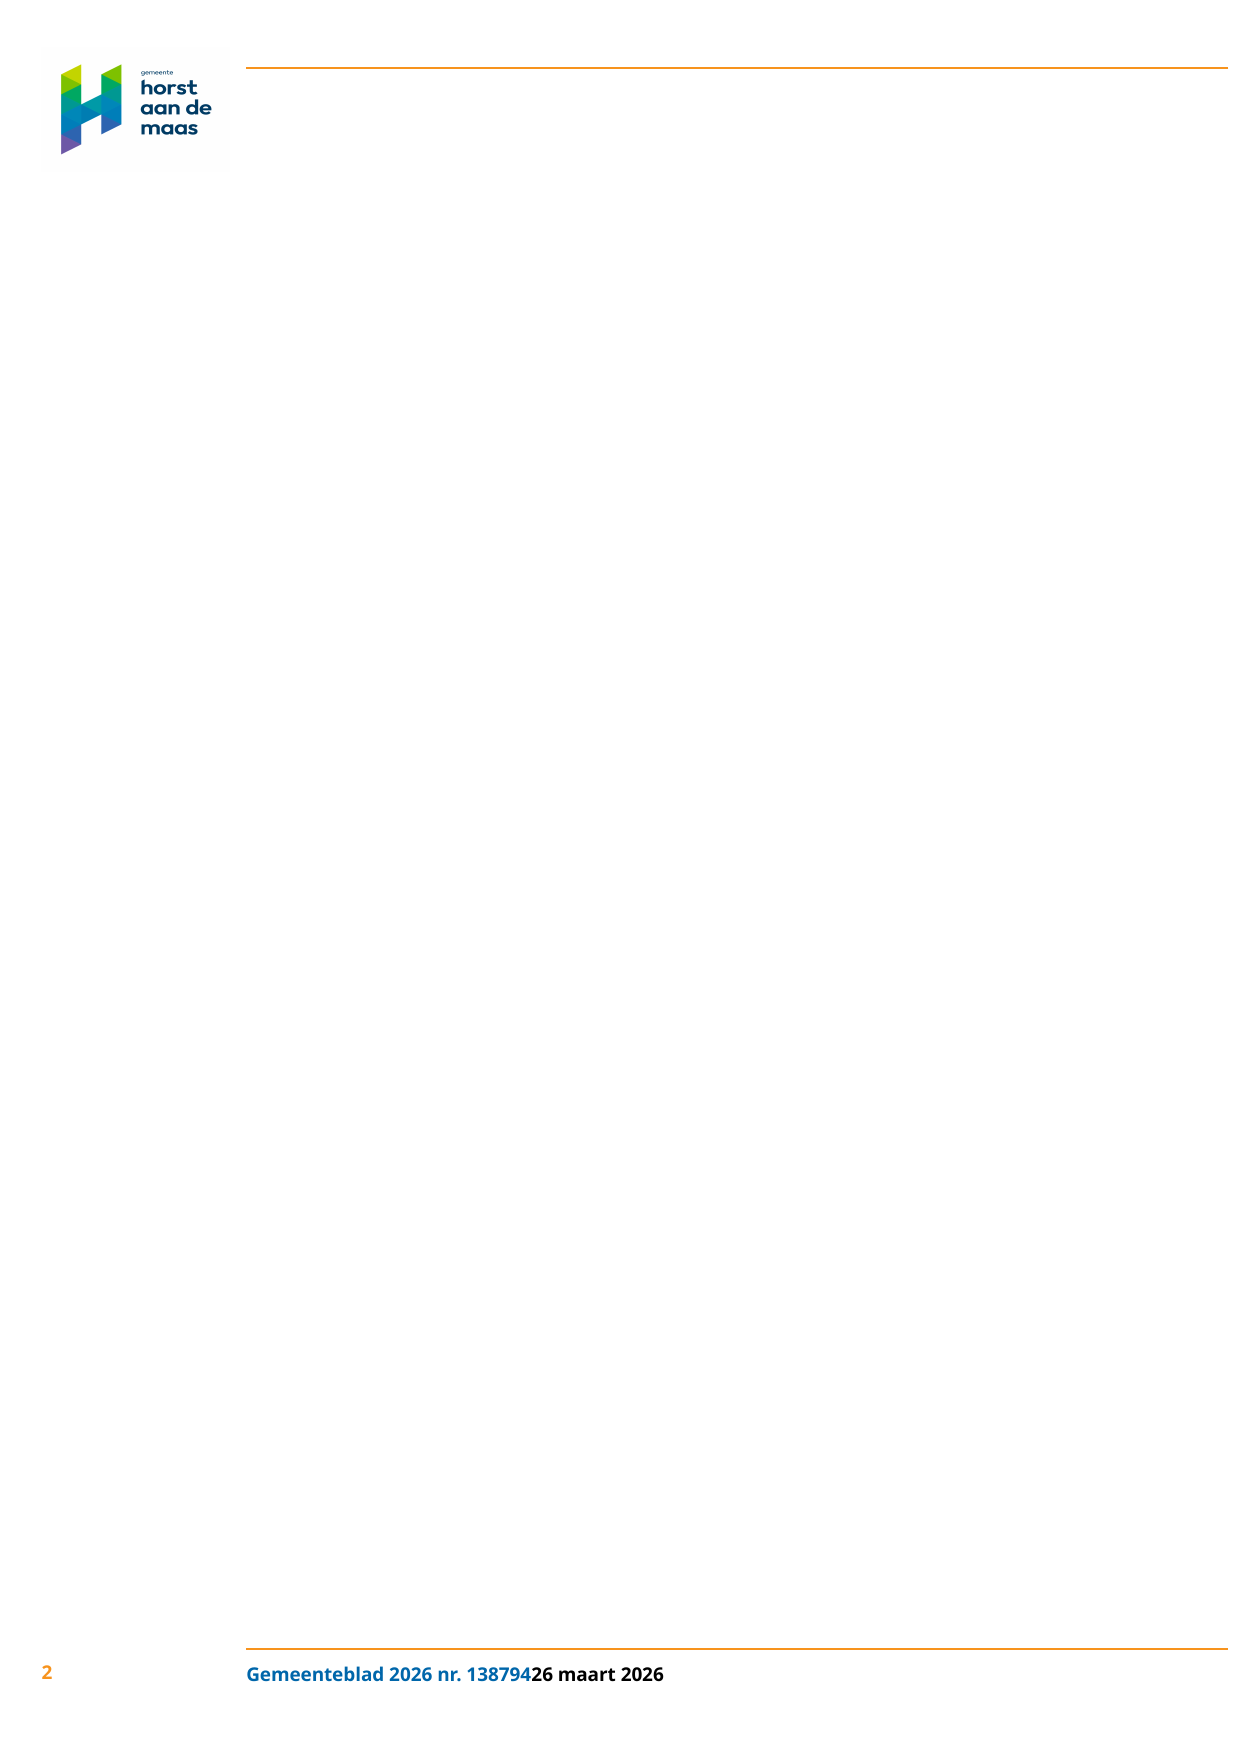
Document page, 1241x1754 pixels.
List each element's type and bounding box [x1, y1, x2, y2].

picture [41, 47, 231, 172]
